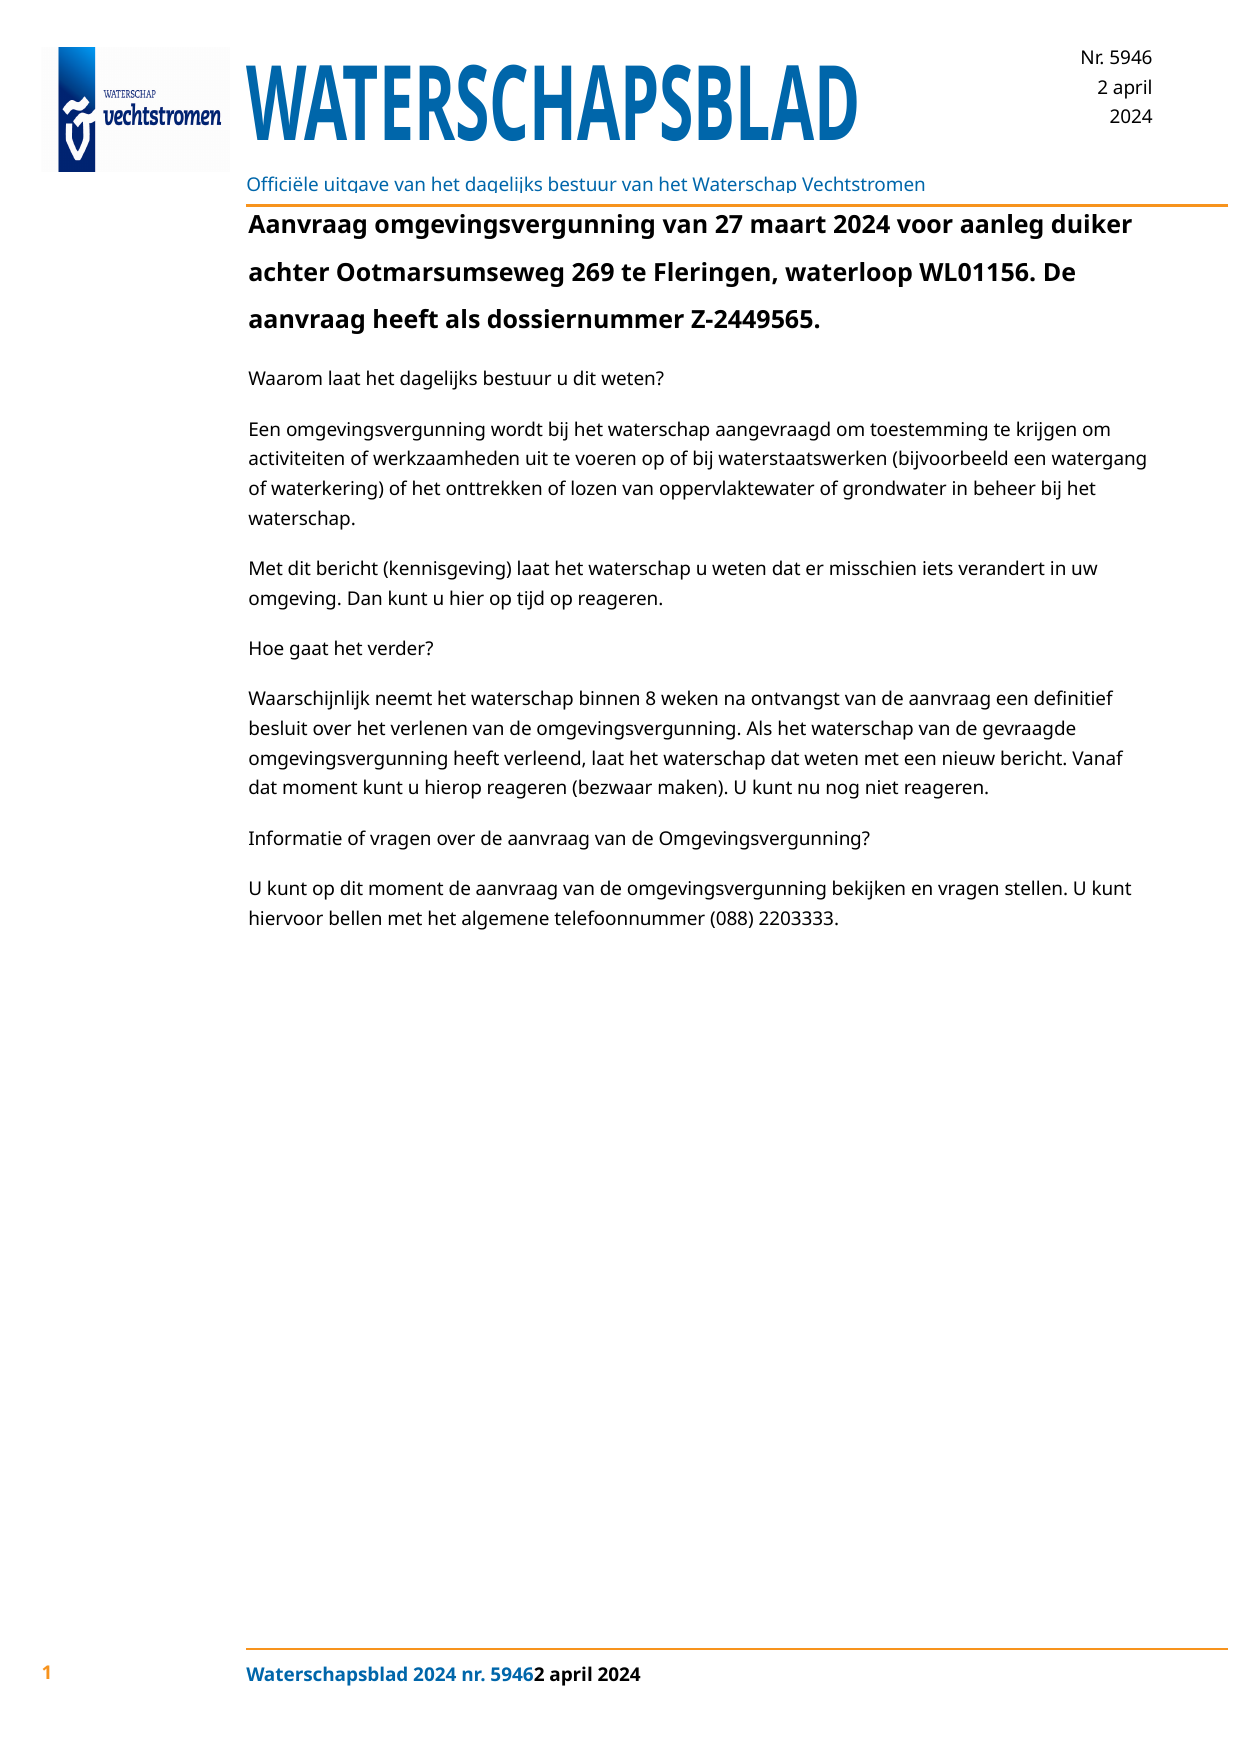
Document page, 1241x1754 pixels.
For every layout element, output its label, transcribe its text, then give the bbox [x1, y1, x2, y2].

text Een omgevingsvergunning wordt bij het waterschap aangevraagd om toestemming te krijgen om activiteiten of werkzaamheden uit te voeren op of bij waterstaatswerken (bijvoorbeeld een watergang of waterkering) of het onttrekken of lozen van oppervlaktewater of grondwater in beheer bij het waterschap. [248, 416, 1152, 530]
text Hoe gaat het verder? [248, 635, 1152, 661]
picture [41, 47, 231, 172]
text U kunt op dit moment de aanvraag van de omgevingsvergunning bekijken en vragen stellen. U kunt hiervoor bellen met het algemene telefoonnummer (088) 2203333. [248, 875, 1152, 930]
text Waarom laat het dagelijks bestuur u dit weten? [248, 366, 1152, 391]
text Aanvraag omgevingsvergunning van 27 maart 2024 voor aanleg duiker achter Ootmarsumseweg 269 te Fleringen, waterloop WL01156. De aanvraag heeft als dossiernummer Z-2449565. [248, 207, 1152, 336]
text Informatie of vragen over de aanvraag van de Omgevingsvergunning? [248, 825, 1152, 850]
text Met dit bericht (kennisgeving) laat het waterschap u weten dat er misschien iets verandert in uw omgeving. Dan kunt u hier op tijd op reageren. [248, 555, 1152, 610]
text Waarschijnlijk neemt het waterschap binnen 8 weken na ontvangst van de aanvraag een definitief besluit over het verlenen van de omgevingsvergunning. Als het waterschap van de gevraagde omgevingsvergunning heeft verleend, laat het waterschap dat weten met een nieuw bericht. Vanaf dat moment kunt u hierop reageren (bezwaar maken). U kunt nu nog niet reageren. [248, 686, 1152, 800]
